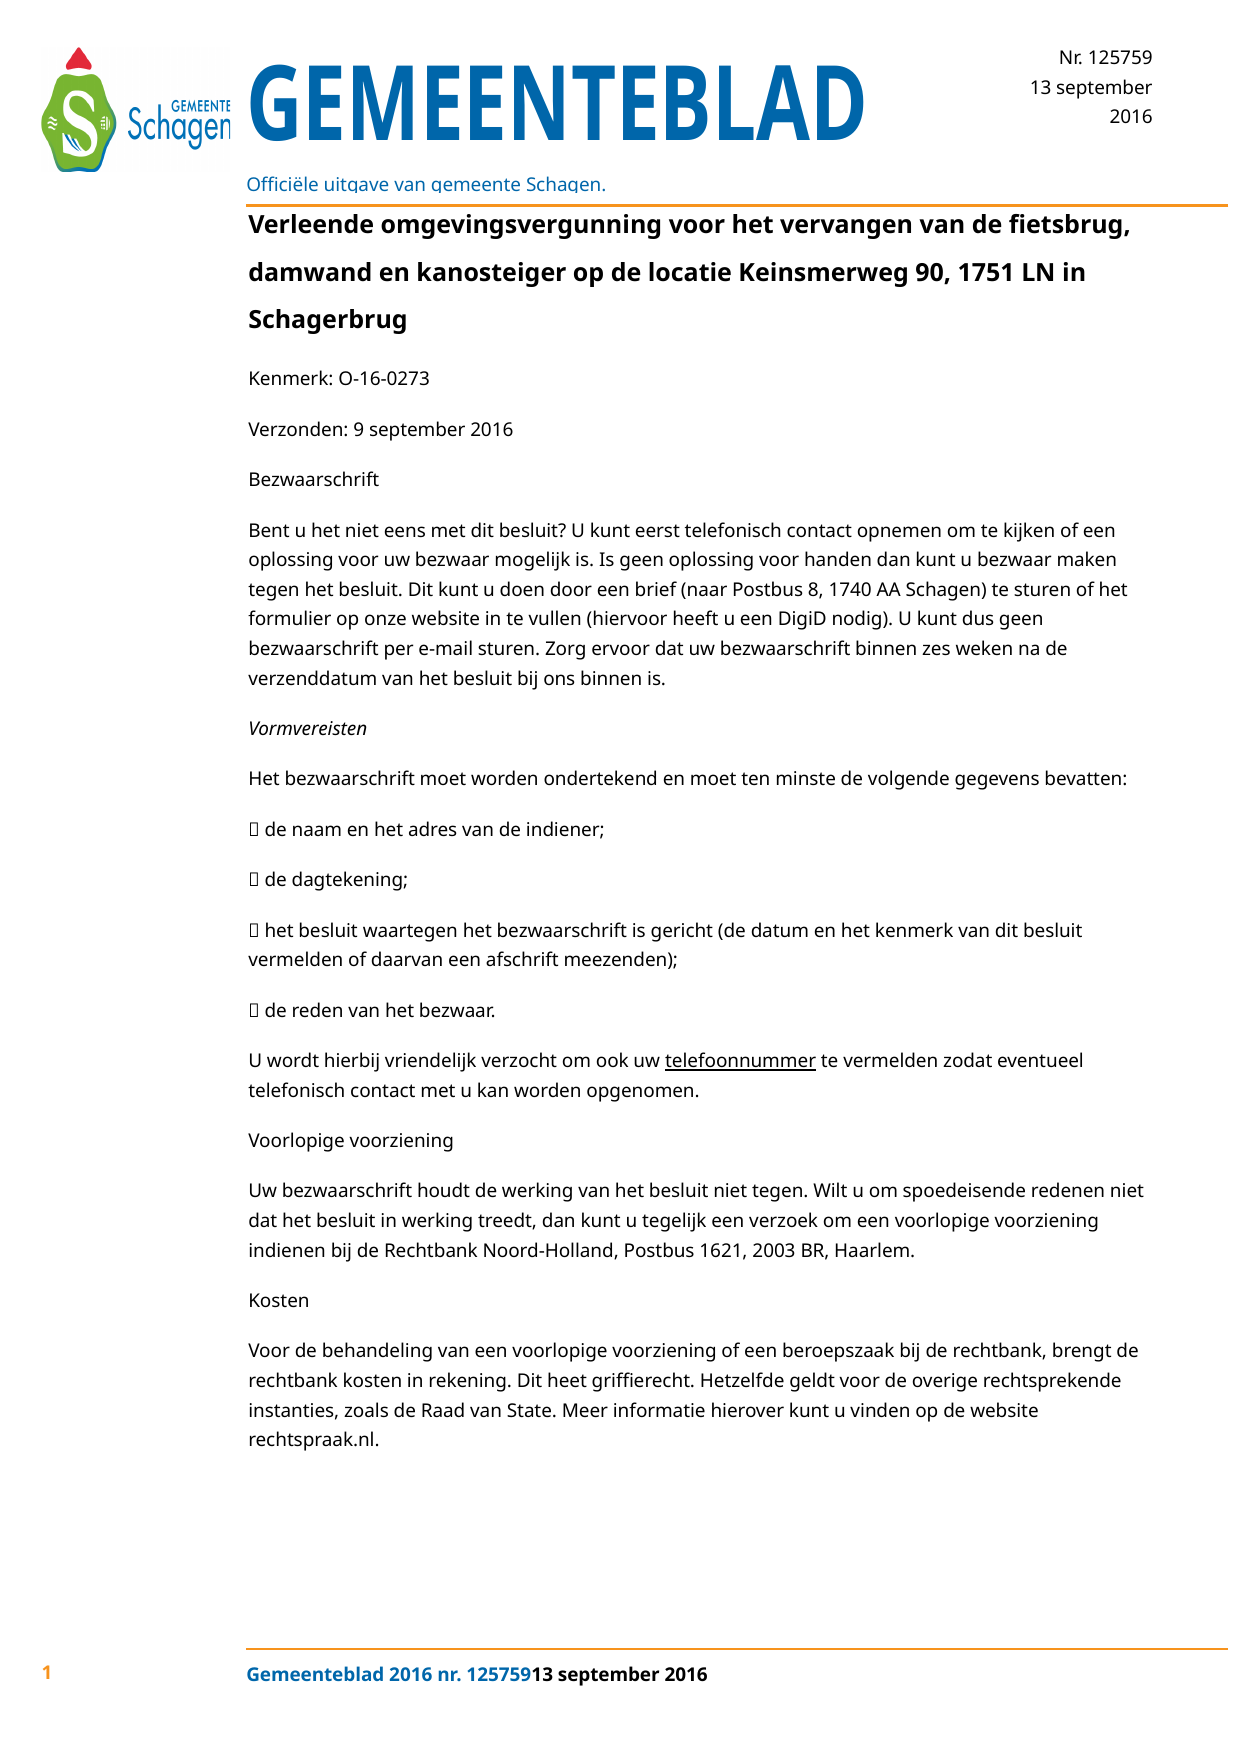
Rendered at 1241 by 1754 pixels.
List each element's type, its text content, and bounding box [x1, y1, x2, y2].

text U wordt hierbij vriendelijk verzocht om ook uw telefoonnummer te vermelden zodat eventueel telefonisch contact met u kan worden opgenomen. [248, 1047, 1152, 1102]
text  de reden van het bezwaar. [248, 997, 1152, 1022]
text Kosten [248, 1287, 1152, 1313]
text Verleende omgevingsvergunning voor het vervangen van de fietsbrug, damwand en kanosteiger op de locatie Keinsmerweg 90, 1751 LN in Schagerbrug [248, 207, 1152, 336]
text Kenmerk: O-16-0273 [248, 366, 1152, 391]
text  de dagtekening; [248, 866, 1152, 892]
text Uw bezwaarschrift houdt de werking van het besluit niet tegen. Wilt u om spoedeisende redenen niet dat het besluit in werking treedt, dan kunt u tegelijk een verzoek om een voorlopige voorziening indienen bij de Rechtbank Noord-Holland, Postbus 1621, 2003 BR, Haarlem. [248, 1178, 1152, 1262]
text Vormvereisten [248, 715, 1152, 741]
text Het bezwaarschrift moet worden ondertekend en moet ten minste de volgende gegevens bevatten: [248, 766, 1152, 791]
text Voor de behandeling van een voorlopige voorziening of een beroepszaak bij de rechtbank, brengt de rechtbank kosten in rekening. Dit heet griffierecht. Hetzelfde geldt voor de overige rechtsprekende instanties, zoals de Raad van State. Meer informatie hierover kunt u vinden op de website rechtspraak.nl. [248, 1338, 1152, 1452]
text Bezwaarschrift [248, 466, 1152, 492]
text Voorlopige voorziening [248, 1127, 1152, 1153]
picture [41, 47, 231, 172]
text Verzonden: 9 september 2016 [248, 416, 1152, 442]
text Bent u het niet eens met dit besluit? U kunt eerst telefonisch contact opnemen om te kijken of een oplossing voor uw bezwaar mogelijk is. Is geen oplossing voor handen dan kunt u bezwaar maken tegen het besluit. Dit kunt u doen door een brief (naar Postbus 8, 1740 AA Schagen) te sturen of het formulier op onze website in te vullen (hiervoor heeft u een DigiD nodig). U kunt dus geen bezwaarschrift per e-mail sturen. Zorg ervoor dat uw bezwaarschrift binnen zes weken na de verzenddatum van het besluit bij ons binnen is. [248, 517, 1152, 690]
text  het besluit waartegen het bezwaarschrift is gericht (de datum en het kenmerk van dit besluit vermelden of daarvan een afschrift meezenden); [248, 917, 1152, 972]
text  de naam en het adres van de indiener; [248, 816, 1152, 842]
